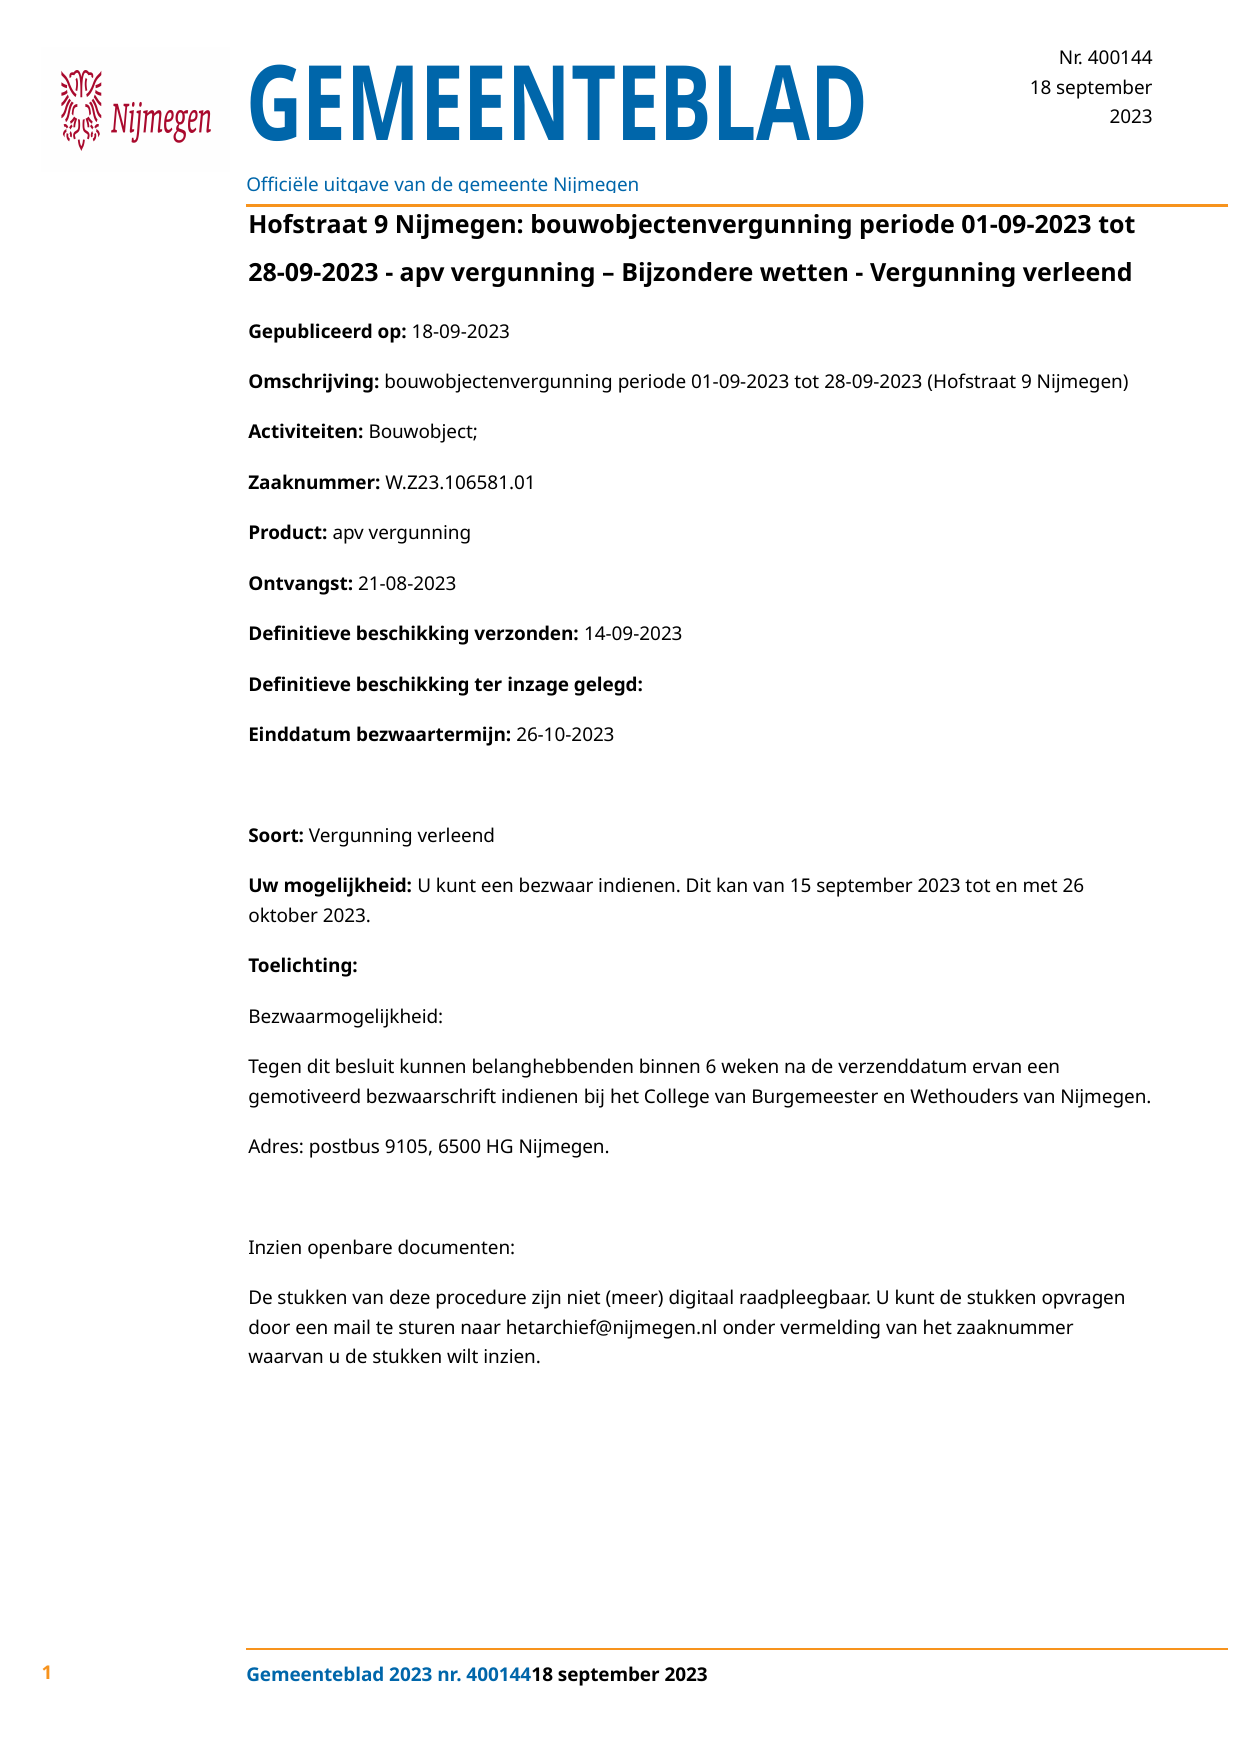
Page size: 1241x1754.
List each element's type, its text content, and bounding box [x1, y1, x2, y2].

text Adres: postbus 9105, 6500 HG Nijmegen. [248, 1133, 1152, 1159]
text Uw mogelijkheid: U kunt een bezwaar indienen. Dit kan van 15 september 2023 tot en met 26 oktober 2023. [248, 872, 1152, 928]
text Einddatum bezwaartermijn: 26-10-2023 [248, 721, 1152, 747]
text Toelichting: [248, 952, 1152, 978]
text Gepubliceerd op: 18-09-2023 [248, 318, 1152, 344]
text Hofstraat 9 Nijmegen: bouwobjectenvergunning periode 01-09-2023 tot 28-09-2023 - apv vergunning – Bijzondere wetten - Vergunning verleend [248, 207, 1152, 288]
text Definitieve beschikking verzonden: 14-09-2023 [248, 620, 1152, 646]
text Ontvangst: 21-08-2023 [248, 570, 1152, 596]
picture [41, 47, 231, 172]
text Omschrijving: bouwobjectenvergunning periode 01-09-2023 tot 28-09-2023 (Hofstraat 9 Nijmegen) [248, 368, 1152, 394]
text Inzien openbare documenten: [248, 1234, 1152, 1260]
text Bezwaarmogelijkheid: [248, 1003, 1152, 1029]
text Tegen dit besluit kunnen belanghebbenden binnen 6 weken na de verzenddatum ervan een gemotiveerd bezwaarschrift indienen bij het College van Burgemeester en Wethouders van Nijmegen. [248, 1053, 1152, 1109]
text Product: apv vergunning [248, 519, 1152, 545]
text Definitieve beschikking ter inzage gelegd: [248, 671, 1152, 697]
text Soort: Vergunning verleend [248, 822, 1152, 848]
text De stukken van deze procedure zijn niet (meer) digitaal raadpleegbaar. U kunt de stukken opvragen door een mail te sturen naar hetarchief@nijmegen.nl onder vermelding van het zaaknummer waarvan u de stukken wilt inzien. [248, 1284, 1152, 1369]
text Zaaknummer: W.Z23.106581.01 [248, 469, 1152, 495]
text Activiteiten: Bouwobject; [248, 419, 1152, 444]
